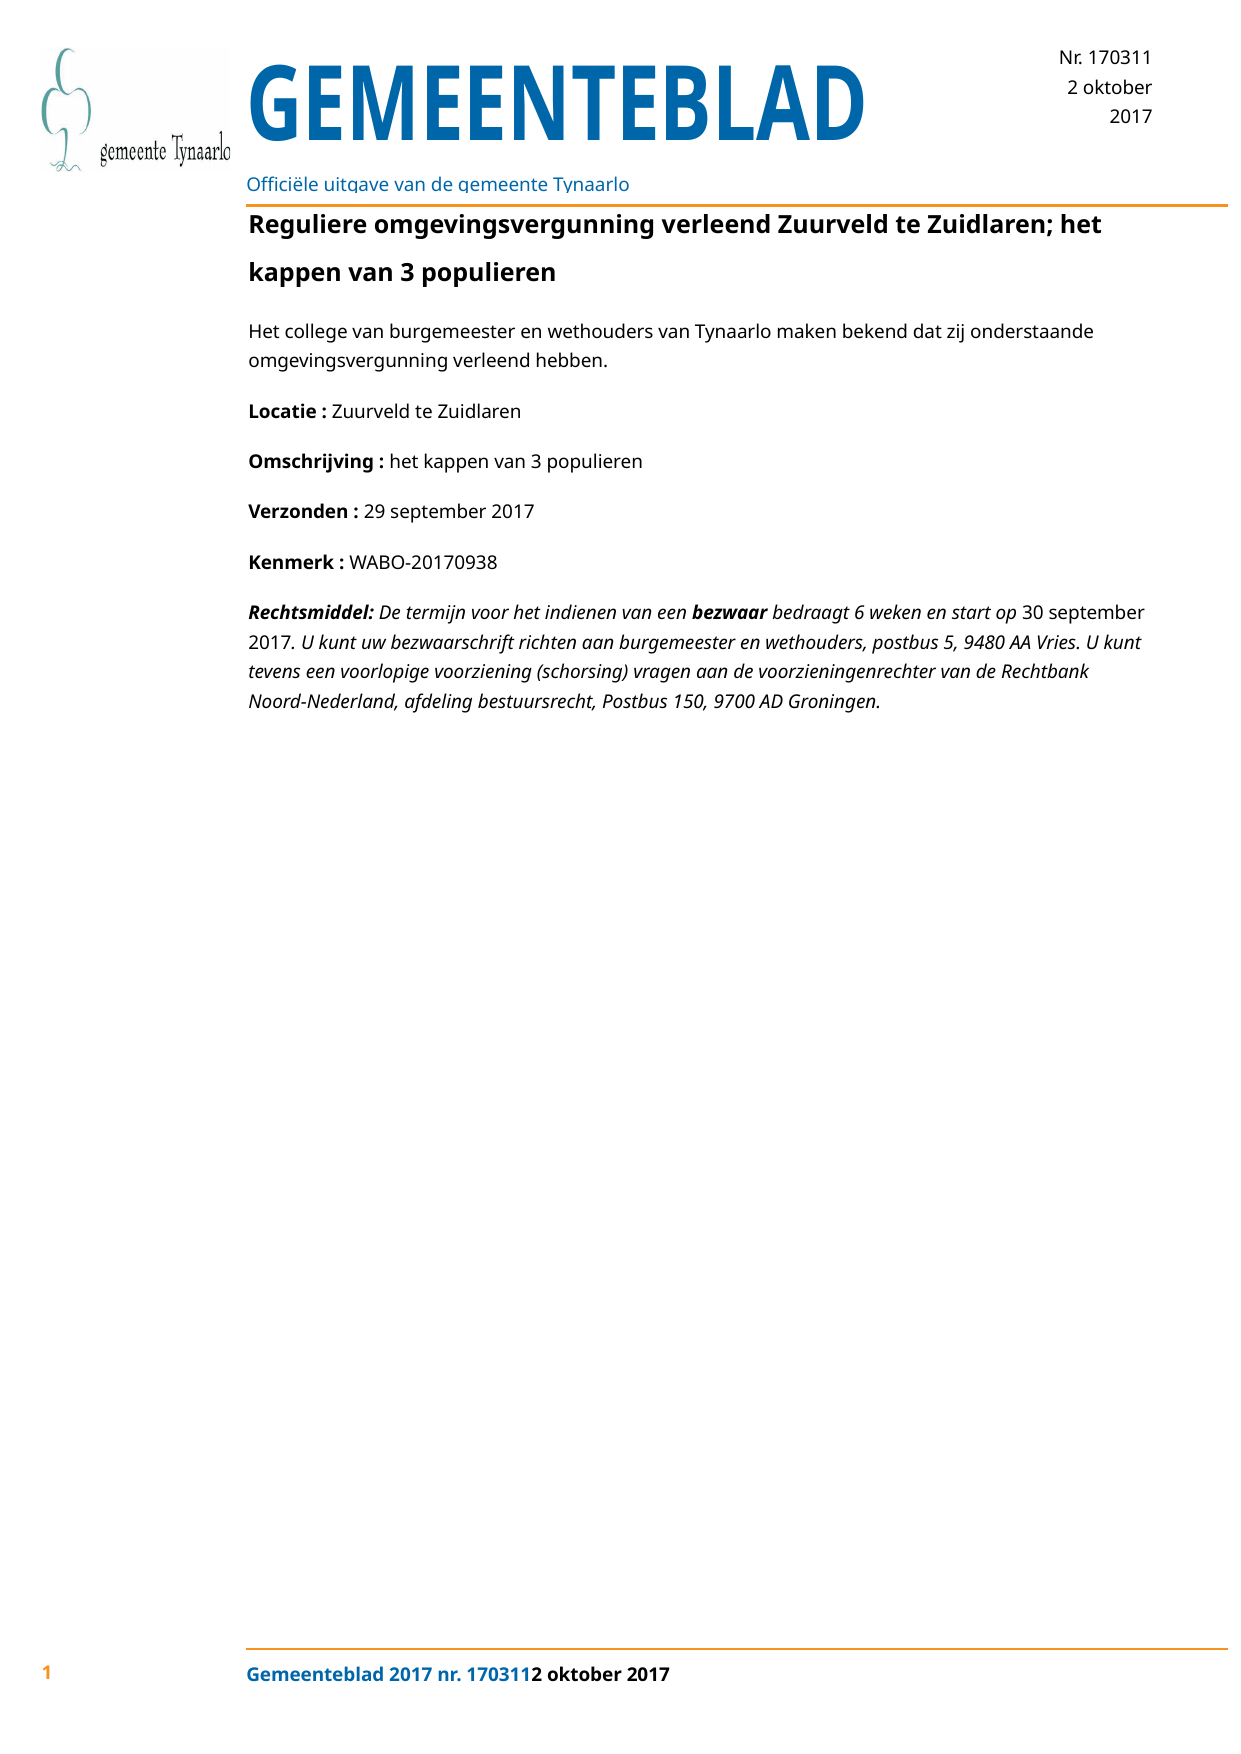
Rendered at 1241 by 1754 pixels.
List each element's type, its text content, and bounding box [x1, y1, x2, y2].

text Locatie : Zuurveld te Zuidlaren [248, 398, 1152, 424]
text Reguliere omgevingsvergunning verleend Zuurveld te Zuidlaren; het kappen van 3 populieren [248, 207, 1152, 288]
picture [41, 47, 231, 172]
text Verzonden : 29 september 2017 [248, 499, 1152, 524]
text Het college van burgemeester en wethouders van Tynaarlo maken bekend dat zij onderstaande omgevingsvergunning verleend hebben. [248, 318, 1152, 373]
text Kenmerk : WABO-20170938 [248, 549, 1152, 575]
text Rechtsmiddel: De termijn voor het indienen van een bezwaar bedraagt 6 weken en start op 30 september 2017. U kunt uw bezwaarschrift richten aan burgemeester en wethouders, postbus 5, 9480 AA Vries. U kunt tevens een voorlopige voorziening (schorsing) vragen aan de voorzieningenrechter van de Rechtbank Noord-Nederland, afdeling bestuursrecht, Postbus 150, 9700 AD Groningen. [248, 599, 1152, 714]
text Omschrijving : het kappen van 3 populieren [248, 448, 1152, 474]
